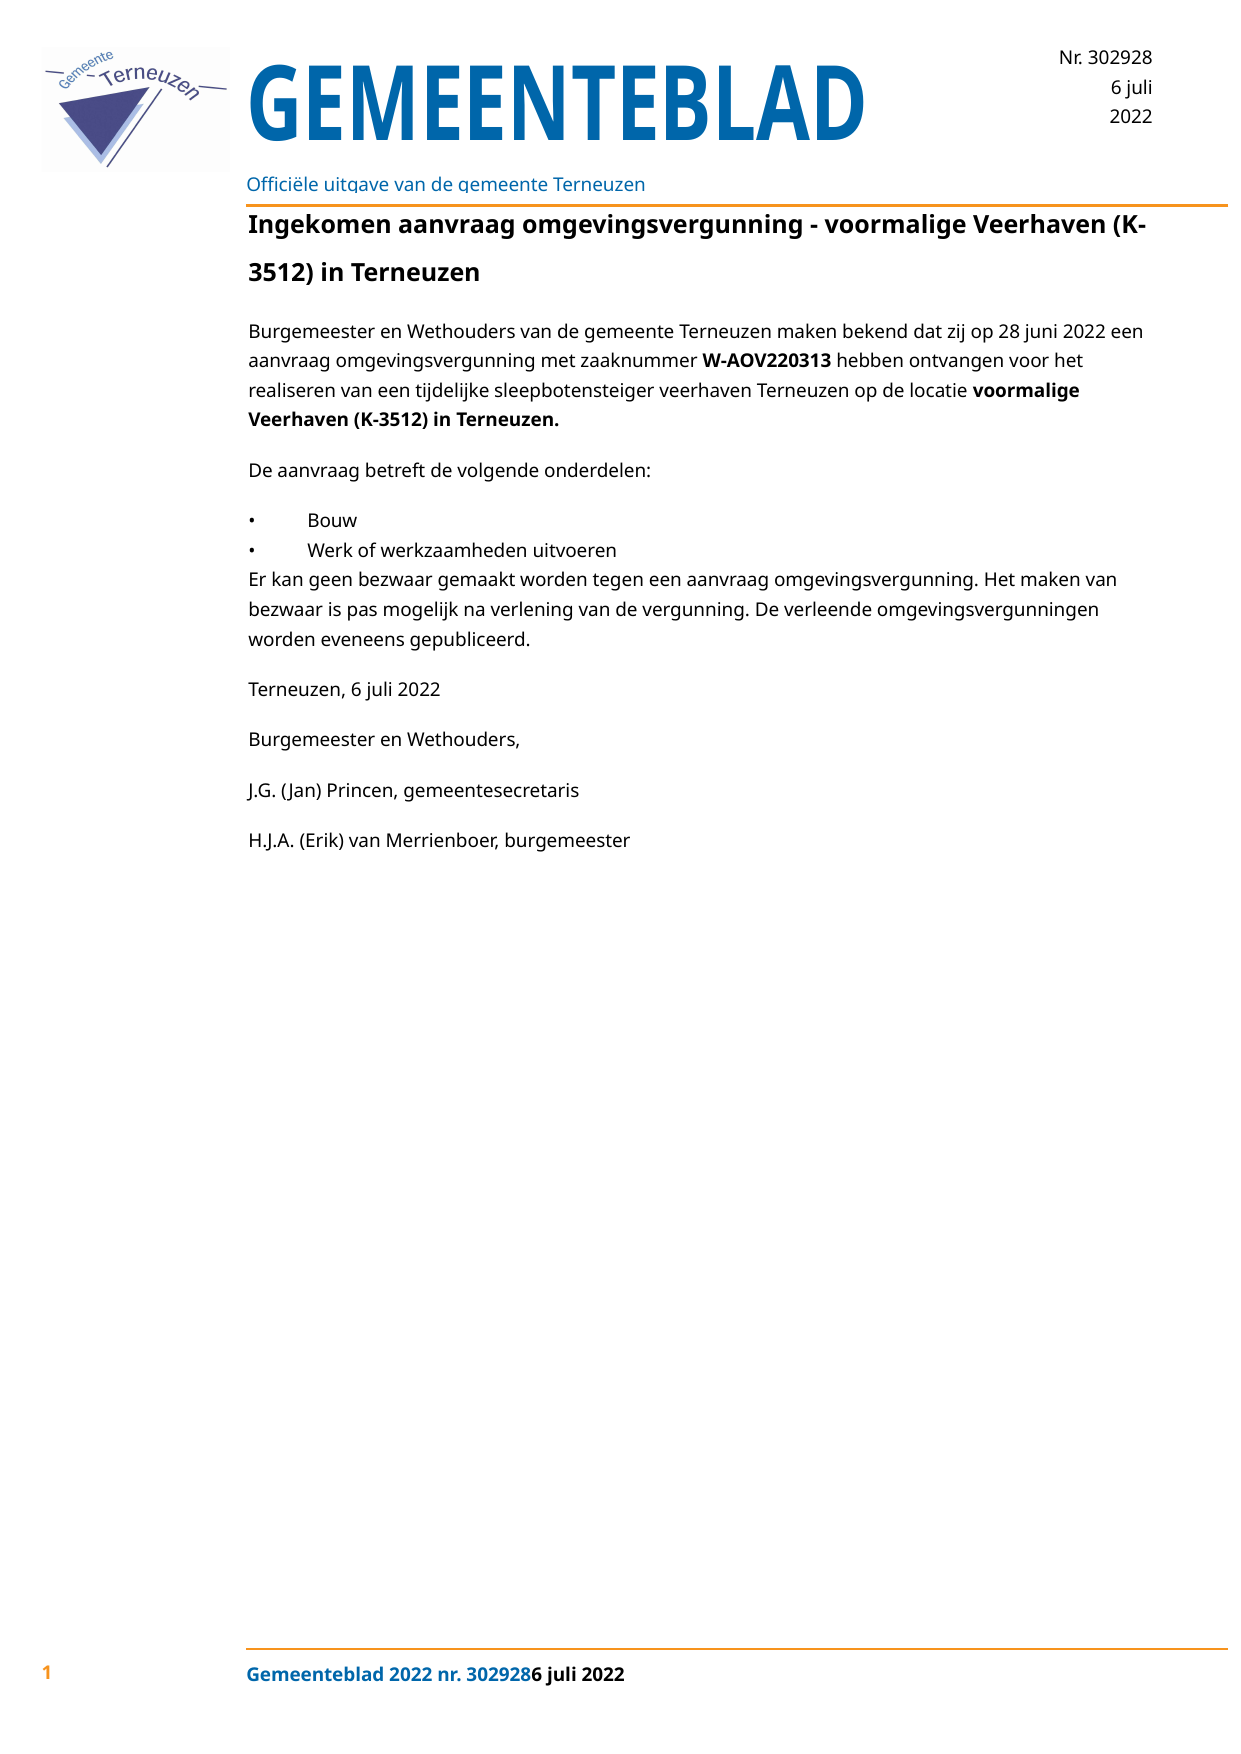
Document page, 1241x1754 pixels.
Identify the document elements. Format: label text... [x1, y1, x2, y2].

text Burgemeester en Wethouders van de gemeente Terneuzen maken bekend dat zij op 28 juni 2022 een aanvraag omgevingsvergunning met zaaknummer W-AOV220313 hebben ontvangen voor het realiseren van een tijdelijke sleepbotensteiger veerhaven Terneuzen op de locatie voormalige Veerhaven (K-3512) in Terneuzen. [248, 318, 1152, 432]
list Werk of werkzaamheden uitvoeren [248, 537, 1152, 563]
text Burgemeester en Wethouders, [248, 727, 1152, 752]
text De aanvraag betreft de volgende onderdelen: [248, 457, 1152, 483]
list Bouw [248, 507, 1152, 533]
picture [41, 47, 231, 172]
text Er kan geen bezwaar gemaakt worden tegen een aanvraag omgevingsvergunning. Het maken van bezwaar is pas mogelijk na verlening van de vergunning. De verleende omgevingsvergunningen worden eveneens gepubliceerd. [248, 567, 1152, 652]
text J.G. (Jan) Princen, gemeentesecretaris [248, 777, 1152, 803]
text Ingekomen aanvraag omgevingsvergunning - voormalige Veerhaven (K-3512) in Terneuzen [248, 207, 1152, 288]
text H.J.A. (Erik) van Merrienboer, burgemeester [248, 827, 1152, 853]
text Terneuzen, 6 juli 2022 [248, 676, 1152, 702]
